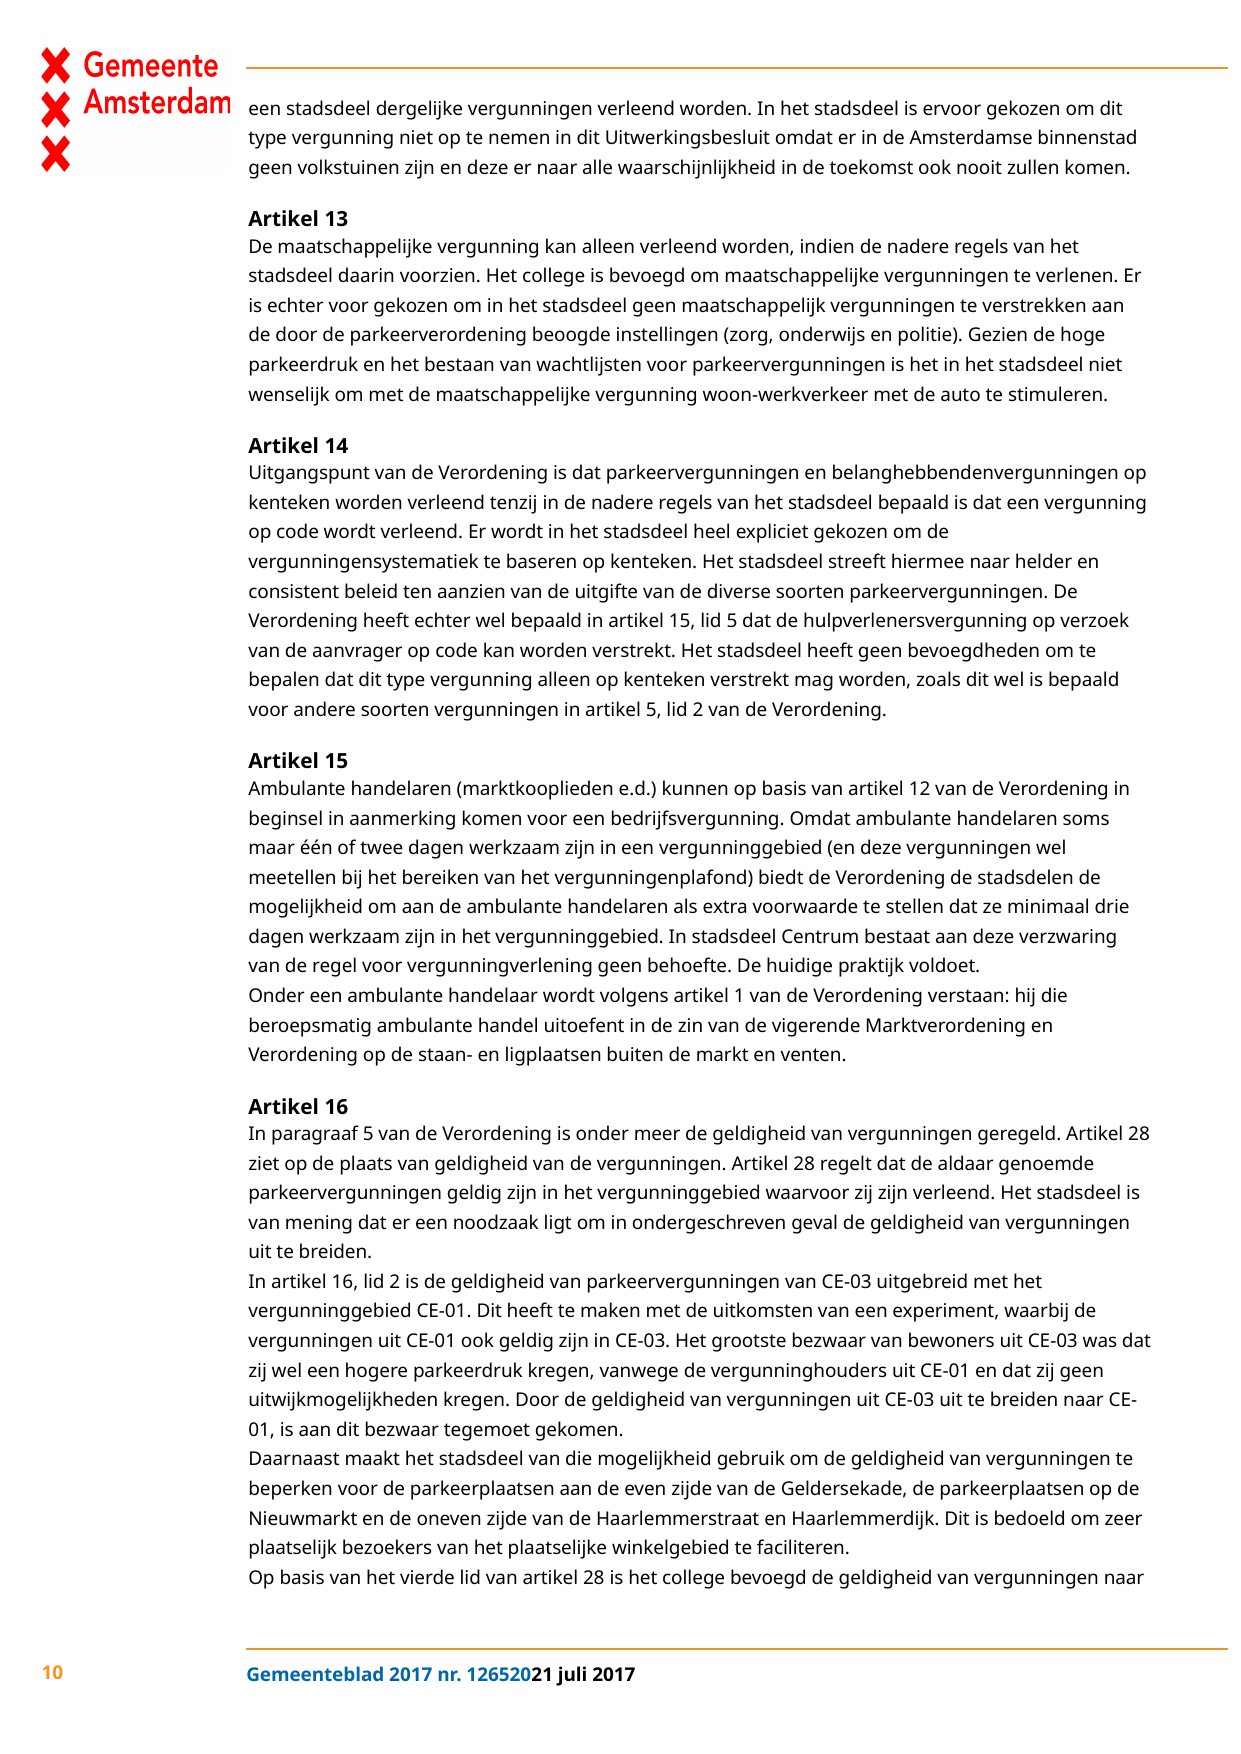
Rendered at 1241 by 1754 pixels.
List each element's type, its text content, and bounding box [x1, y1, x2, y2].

text Ambulante handelaren (marktkooplieden e.d.) kunnen op basis van artikel 12 van de Verordening in beginsel in aanmerking komen voor een bedrijfsvergunning. Omdat ambulante handelaren soms maar één of twee dagen werkzaam zijn in een vergunninggebied (en deze vergunningen wel meetellen bij het bereiken van het vergunningenplafond) biedt de Verordening de stadsdelen de mogelijkheid om aan de ambulante handelaren als extra voorwaarde te stellen dat ze minimaal drie dagen werkzaam zijn in het vergunninggebied. In stadsdeel Centrum bestaat aan deze verzwaring van de regel voor vergunningverlening geen behoefte. De huidige praktijk voldoet. [248, 775, 1152, 978]
text Daarnaast maakt het stadsdeel van die mogelijkheid gebruik om de geldigheid van vergunningen te beperken voor de parkeerplaatsen aan de even zijde van de Geldersekade, de parkeerplaatsen op de Nieuwmarkt en de oneven zijde van de Haarlemmerstraat en Haarlemmerdijk. Dit is bedoeld om zeer plaatselijk bezoekers van het plaatselijke winkelgebied te faciliteren. [248, 1446, 1152, 1560]
text Artikel 14 [248, 431, 1152, 459]
text Op basis van het vierde lid van artikel 28 is het college bevoegd de geldigheid van vergunningen naar [248, 1564, 1152, 1590]
text een stadsdeel dergelijke vergunningen verleend worden. In het stadsdeel is ervoor gekozen om dit type vergunning niet op te nemen in dit Uitwerkingsbesluit omdat er in de Amsterdamse binnenstad geen volkstuinen zijn en deze er naar alle waarschijnlijkheid in de toekomst ook nooit zullen komen. [248, 95, 1152, 180]
text Artikel 13 [248, 204, 1152, 233]
text In artikel 16, lid 2 is de geldigheid van parkeervergunningen van CE-03 uitgebreid met het vergunninggebied CE-01. Dit heeft te maken met de uitkomsten van een experiment, waarbij de vergunningen uit CE-01 ook geldig zijn in CE-03. Het grootste bezwaar van bewoners uit CE-03 was dat zij wel een hogere parkeerdruk kregen, vanwege de vergunninghouders uit CE-01 en dat zij geen uitwijkmogelijkheden kregen. Door de geldigheid van vergunningen uit CE-03 uit te breiden naar CE-01, is aan dit bezwaar tegemoet gekomen. [248, 1268, 1152, 1442]
text De maatschappelijke vergunning kan alleen verleend worden, indien de nadere regels van het stadsdeel daarin voorzien. Het college is bevoegd om maatschappelijke vergunningen te verlenen. Er is echter voor gekozen om in het stadsdeel geen maatschappelijk vergunningen te verstrekken aan de door de parkeerverordening beoogde instellingen (zorg, onderwijs en politie). Gezien de hoge parkeerdruk en het bestaan van wachtlijsten voor parkeervergunningen is het in het stadsdeel niet wenselijk om met de maatschappelijke vergunning woon-werkverkeer met de auto te stimuleren. [248, 233, 1152, 406]
text Artikel 16 [248, 1092, 1152, 1120]
text Onder een ambulante handelaar wordt volgens artikel 1 van de Verordening verstaan: hij die beroepsmatig ambulante handel uitoefent in de zin van de vigerende Marktverordening en Verordening op de staan- en ligplaatsen buiten de markt en venten. [248, 982, 1152, 1067]
text Artikel 15 [248, 747, 1152, 775]
text In paragraaf 5 van de Verordening is onder meer de geldigheid van vergunningen geregeld. Artikel 28 ziet op de plaats van geldigheid van de vergunningen. Artikel 28 regelt dat de aldaar genoemde parkeervergunningen geldig zijn in het vergunninggebied waarvoor zij zijn verleend. Het stadsdeel is van mening dat er een noodzaak ligt om in ondergeschreven geval de geldigheid van vergunningen uit te breiden. [248, 1120, 1152, 1264]
picture [41, 47, 231, 172]
text Uitgangspunt van de Verordening is dat parkeervergunningen en belanghebbendenvergunningen op kenteken worden verleend tenzij in de nadere regels van het stadsdeel bepaald is dat een vergunning op code wordt verleend. Er wordt in het stadsdeel heel expliciet gekozen om de vergunningensystematiek te baseren op kenteken. Het stadsdeel streeft hiermee naar helder en consistent beleid ten aanzien van de uitgifte van de diverse soorten parkeervergunningen. De Verordening heeft echter wel bepaald in artikel 15, lid 5 dat de hulpverlenersvergunning op verzoek van de aanvrager op code kan worden verstrekt. Het stadsdeel heeft geen bevoegdheden om te bepalen dat dit type vergunning alleen op kenteken verstrekt mag worden, zoals dit wel is bepaald voor andere soorten vergunningen in artikel 5, lid 2 van de Verordening. [248, 459, 1152, 722]
